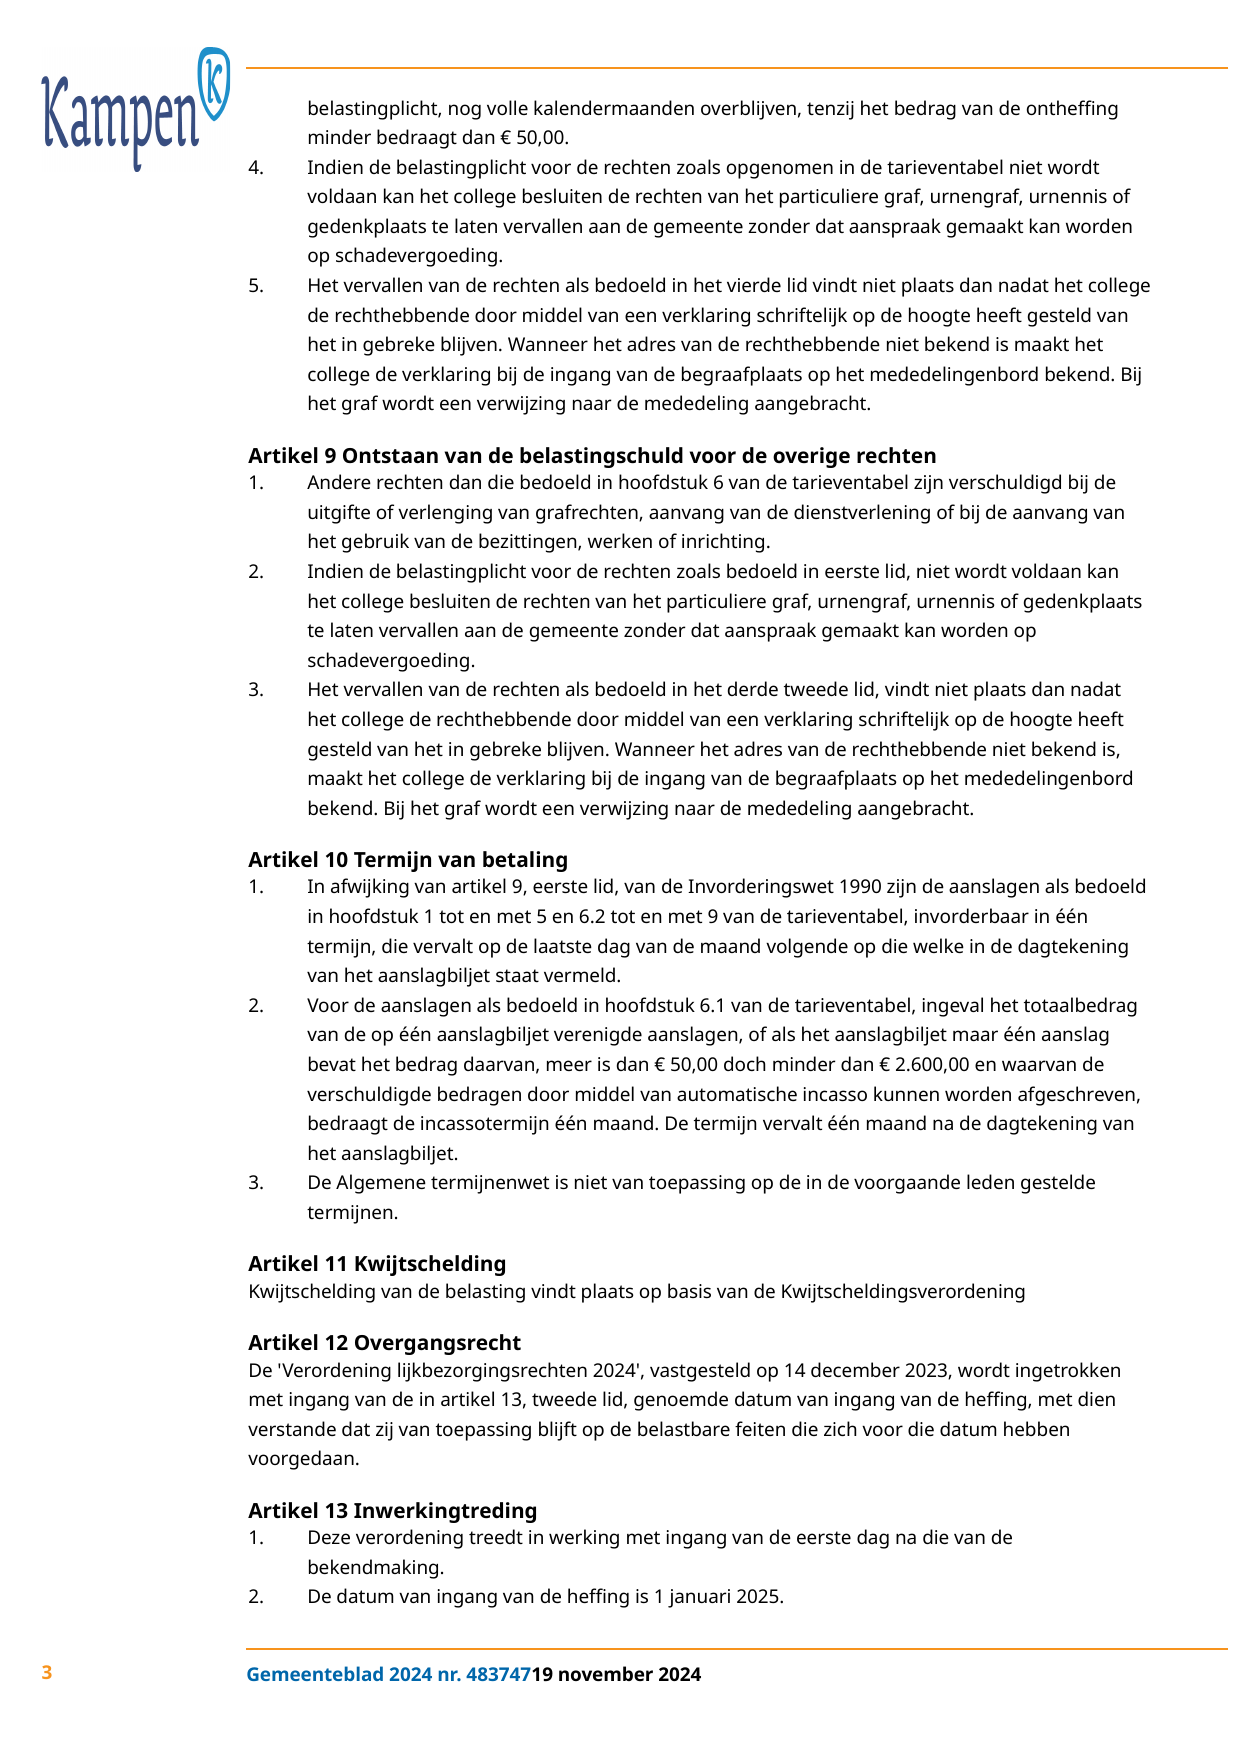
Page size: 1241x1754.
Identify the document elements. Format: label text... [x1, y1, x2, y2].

list Voor de aanslagen als bedoeld in hoofdstuk 6.1 van de tarieventabel, ingeval het totaalbedrag van de op één aanslagbiljet verenigde aanslagen, of als het aanslagbiljet maar één aanslag bevat het bedrag daarvan, meer is dan € 50,00 doch minder dan € 2.600,00 en waarvan de verschuldigde bedragen door middel van automatische incasso kunnen worden afgeschreven, bedraagt de incassotermijn één maand. De termijn vervalt één maand na de dagtekening van het aanslagbiljet. [248, 992, 1152, 1166]
list Deze verordening treedt in werking met ingang van de eerste dag na die van de bekendmaking. [248, 1524, 1152, 1580]
list Andere rechten dan die bedoeld in hoofdstuk 6 van de tarieventabel zijn verschuldigd bij de uitgifte of verlenging van grafrechten, aanvang van de dienstverlening of bij de aanvang van het gebruik van de bezittingen, werken of inrichting. [248, 469, 1152, 554]
list In afwijking van artikel 9, eerste lid, van de Invorderingswet 1990 zijn de aanslagen als bedoeld in hoofdstuk 1 tot en met 5 en 6.2 tot en met 9 van de tarieventabel, invorderbaar in één termijn, die vervalt op de laatste dag van de maand volgende op die welke in de dagtekening van het aanslagbiljet staat vermeld. [248, 874, 1152, 988]
text Artikel 9 Ontstaan van de belastingschuld voor de overige rechten [248, 441, 1152, 469]
list Indien de belastingplicht voor de rechten zoals opgenomen in de tarieventabel niet wordt voldaan kan het college besluiten de rechten van het particuliere graf, urnengraf, urnennis of gedenkplaats te laten vervallen aan de gemeente zonder dat aanspraak gemaakt kan worden op schadevergoeding. [248, 154, 1152, 268]
text Kwijtschelding van de belasting vindt plaats op basis van de Kwijtscheldingsverordening [248, 1278, 1152, 1304]
text Artikel 12 Overgangsrecht [248, 1328, 1152, 1357]
list Het vervallen van de rechten als bedoeld in het derde tweede lid, vindt niet plaats dan nadat het college de rechthebbende door middel van een verklaring schriftelijk op de hoogte heeft gesteld van het in gebreke blijven. Wanneer het adres van de rechthebbende niet bekend is, maakt het college de verklaring bij de ingang van de begraafplaats op het mededelingenbord bekend. Bij het graf wordt een verwijzing naar de mededeling aangebracht. [248, 677, 1152, 821]
list Indien de belastingplicht voor de rechten zoals bedoeld in eerste lid, niet wordt voldaan kan het college besluiten de rechten van het particuliere graf, urnengraf, urnennis of gedenkplaats te laten vervallen aan de gemeente zonder dat aanspraak gemaakt kan worden op schadevergoeding. [248, 558, 1152, 673]
list Het vervallen van de rechten als bedoeld in het vierde lid vindt niet plaats dan nadat het college de rechthebbende door middel van een verklaring schriftelijk op de hoogte heeft gesteld van het in gebreke blijven. Wanneer het adres van de rechthebbende niet bekend is maakt het college de verklaring bij de ingang van de begraafplaats op het mededelingenbord bekend. Bij het graf wordt een verwijzing naar de mededeling aangebracht. [248, 272, 1152, 416]
list De datum van ingang van de heffing is 1 januari 2025. [248, 1584, 1152, 1609]
list De Algemene termijnenwet is niet van toepassing op de in de voorgaande leden gestelde termijnen. [248, 1169, 1152, 1225]
list belastingplicht, nog volle kalendermaanden overblijven, tenzij het bedrag van de ontheffing minder bedraagt dan € 50,00. [248, 95, 1152, 150]
text Artikel 10 Termijn van betaling [248, 845, 1152, 874]
text Artikel 11 Kwijtschelding [248, 1249, 1152, 1278]
text De 'Verordening lijkbezorgingsrechten 2024', vastgesteld op 14 december 2023, wordt ingetrokken met ingang van de in artikel 13, tweede lid, genoemde datum van ingang van de heffing, met dien verstande dat zij van toepassing blijft op de belastbare feiten die zich voor die datum hebben voorgedaan. [248, 1357, 1152, 1471]
picture [41, 47, 231, 172]
text Artikel 13 Inwerkingtreding [248, 1496, 1152, 1524]
